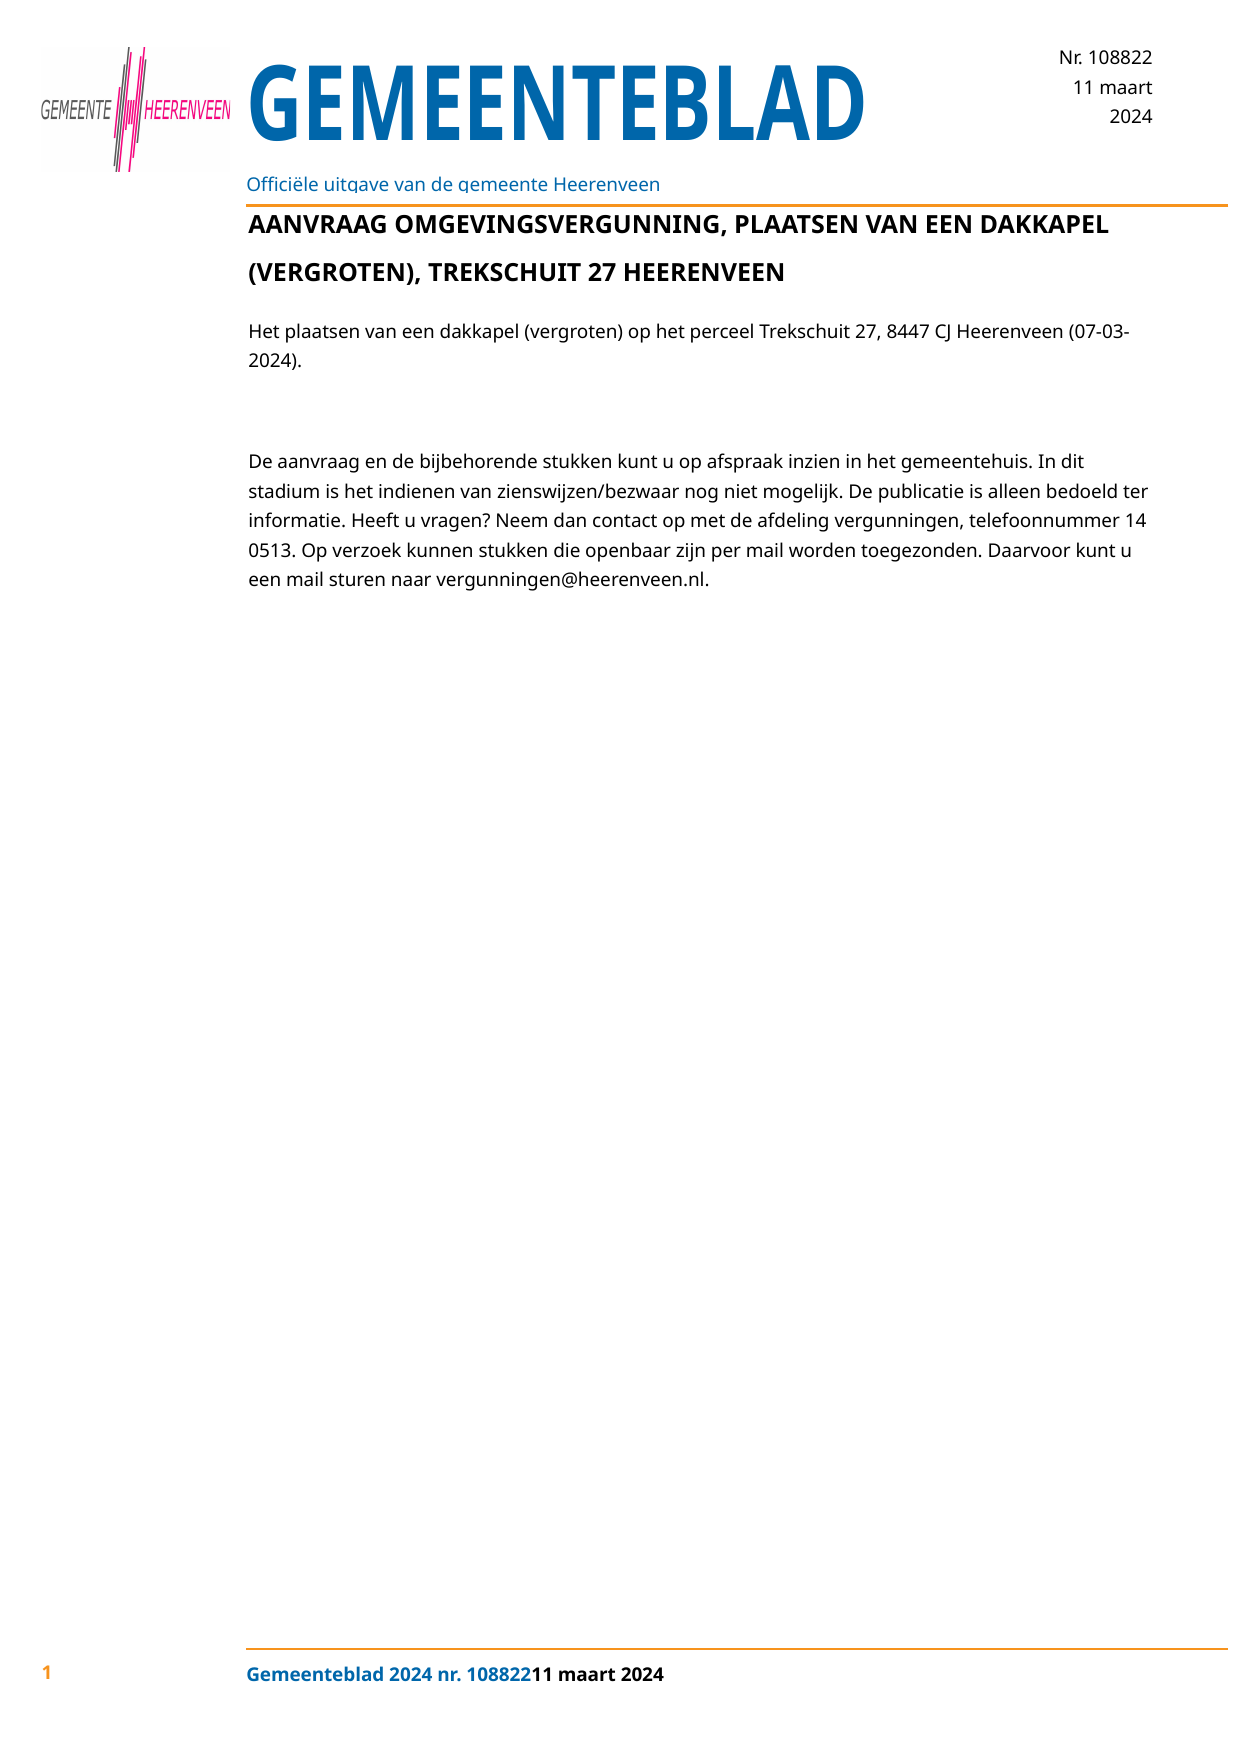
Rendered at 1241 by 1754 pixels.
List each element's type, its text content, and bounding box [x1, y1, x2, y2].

text Het plaatsen van een dakkapel (vergroten) op het perceel Trekschuit 27, 8447 CJ Heerenveen (07-03-2024). [248, 318, 1152, 373]
picture [41, 47, 231, 172]
text De aanvraag en de bijbehorende stukken kunt u op afspraak inzien in het gemeentehuis. In dit stadium is het indienen van zienswijzen/bezwaar nog niet mogelijk. De publicatie is alleen bedoeld ter informatie. Heeft u vragen? Neem dan contact op met de afdeling vergunningen, telefoonnummer 14 0513. Op verzoek kunnen stukken die openbaar zijn per mail worden toegezonden. Daarvoor kunt u een mail sturen naar vergunningen@heerenveen.nl. [248, 448, 1152, 592]
text AANVRAAG OMGEVINGSVERGUNNING, PLAATSEN VAN EEN DAKKAPEL (VERGROTEN), TREKSCHUIT 27 HEERENVEEN [248, 207, 1152, 288]
